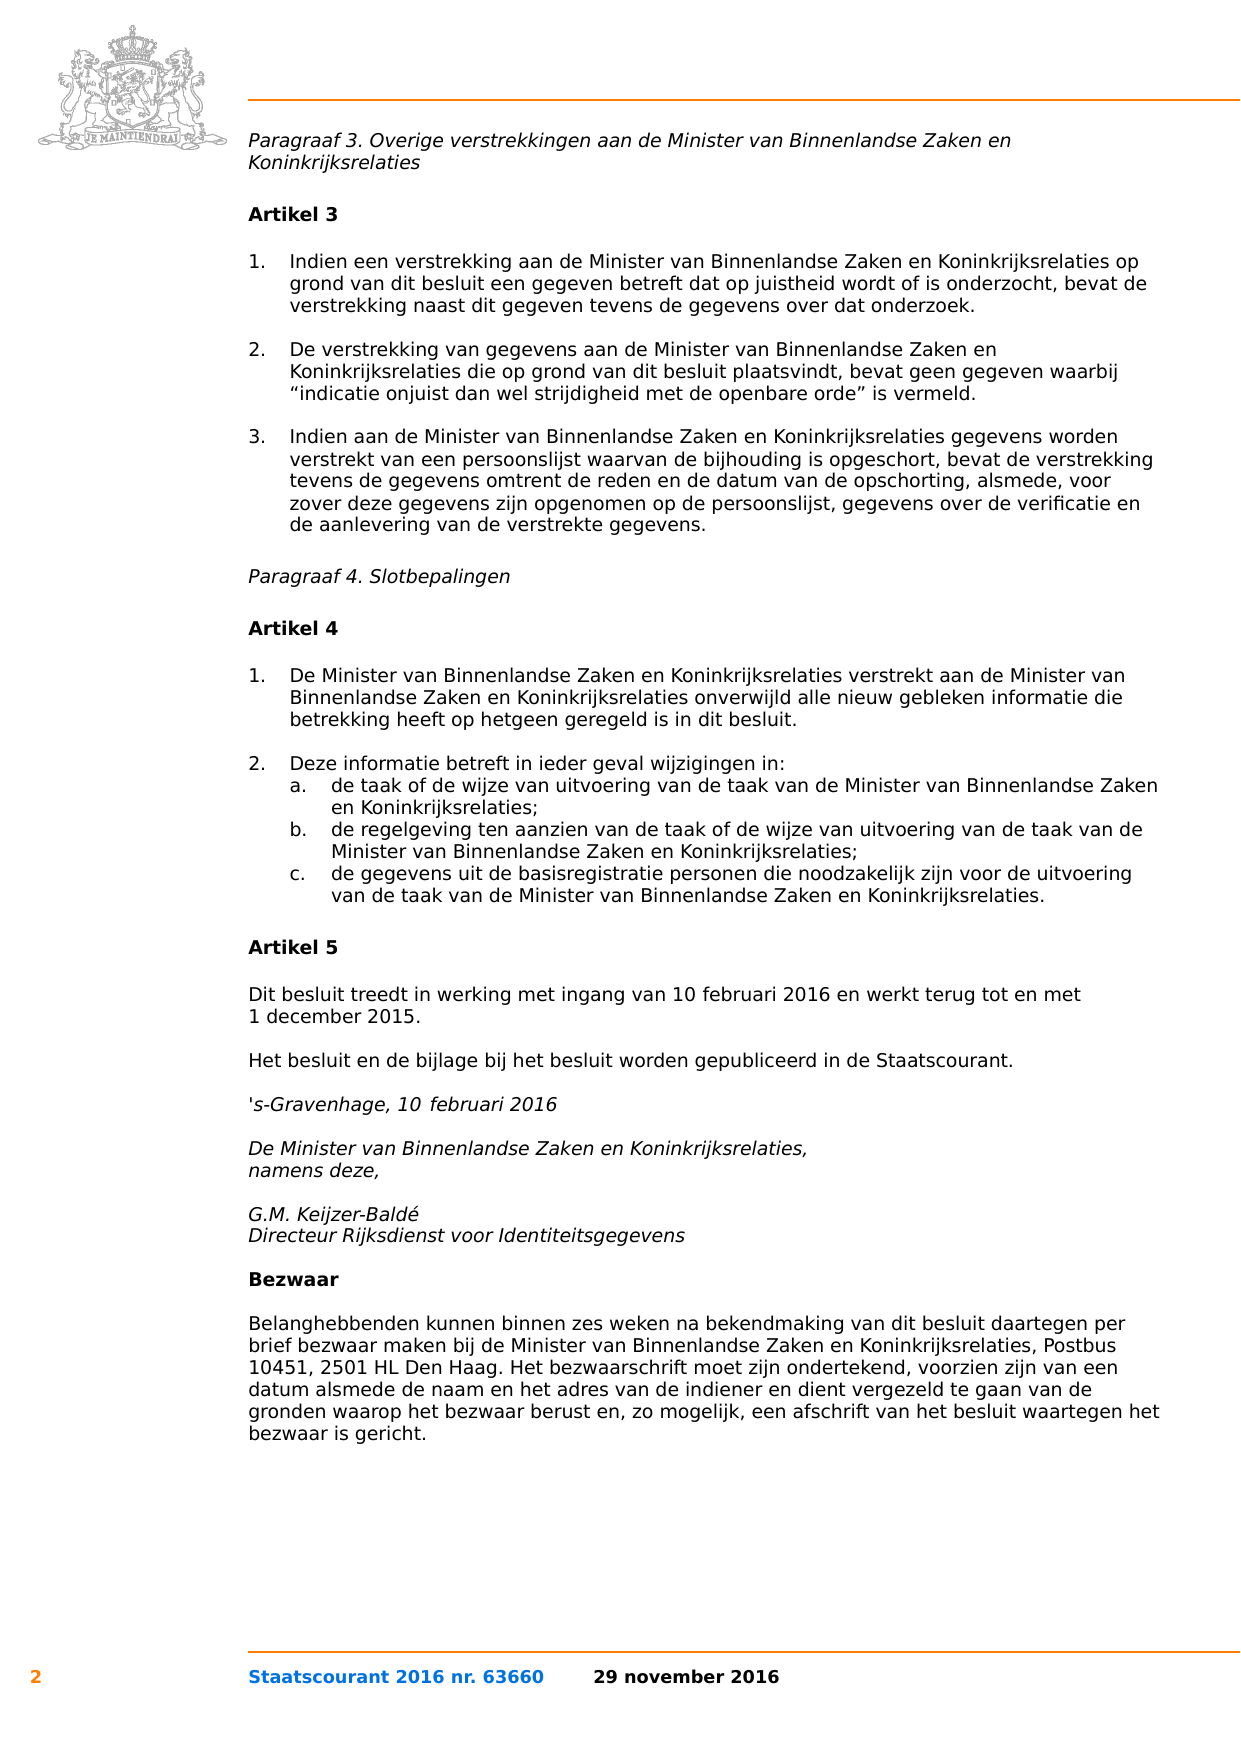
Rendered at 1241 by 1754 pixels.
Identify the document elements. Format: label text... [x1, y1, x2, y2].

subtitle Paragraaf 3. Overige verstrekkingen aan de Minister van Binnenlandse Zaken en Koninkrijksrelaties [248, 130, 1163, 174]
text Bezwaar [248, 1269, 1163, 1291]
text Belanghebbenden kunnen binnen zes weken na bekendmaking van dit besluit daartegen per brief bezwaar maken bij de Minister van Binnenlandse Zaken en Koninkrijksrelaties, Postbus 10451, 2501 HL Den Haag. Het bezwaarschrift moet zijn ondertekend, voorzien zijn van een datum alsmede de naam en het adres van de indiener en dient vergezeld te gaan van de gronden waarop het bezwaar berust en, zo mogelijk, een afschrift van het besluit waartegen het bezwaar is gericht. [248, 1313, 1163, 1445]
picture [38, 25, 227, 150]
subtitle Paragraaf 4. Slotbepalingen [248, 566, 1163, 588]
text 3. Indien aan de Minister van Binnenlandse Zaken en Koninkrijksrelaties gegevens worden verstrekt van een persoonslijst waarvan de bijhouding is opgeschort, bevat de verstrekking tevens de gegevens omtrent de reden en de datum van de opschorting, alsmede, voor zover deze gegevens zijn opgenomen op de persoonslijst, gegevens over de verificatie en de aanlevering van de verstrekte gegevens. [248, 426, 1163, 536]
subtitle Artikel 3 [248, 204, 1163, 226]
text 2. Deze informatie betreft in ieder geval wijzigingen in: [248, 753, 1163, 775]
text Dit besluit treedt in werking met ingang van 10 februari 2016 en werkt terug tot en met 1 december 2015. [248, 984, 1163, 1028]
text 2. De verstrekking van gegevens aan de Minister van Binnenlandse Zaken en Koninkrijksrelaties die op grond van dit besluit plaatsvindt, bevat geen gegeven waarbij “indicatie onjuist dan wel strijdigheid met de openbare orde” is vermeld. [248, 339, 1163, 404]
text Het besluit en de bijlage bij het besluit worden gepubliceerd in de Staatscourant. [248, 1050, 1163, 1072]
text 1. De Minister van Binnenlandse Zaken en Koninkrijksrelaties verstrekt aan de Minister van Binnenlandse Zaken en Koninkrijksrelaties onverwijld alle nieuw gebleken informatie die betrekking heeft op hetgeen geregeld is in dit besluit. [248, 665, 1163, 731]
text a. de taak of de wijze van uitvoering van de taak van de Minister van Binnenlandse Zaken en Koninkrijksrelaties; [289, 775, 1163, 819]
text 1. Indien een verstrekking aan de Minister van Binnenlandse Zaken en Koninkrijksrelaties op grond van dit besluit een gegeven betreft dat op juistheid wordt of is onderzocht, bevat de verstrekking naast dit gegeven tevens de gegevens over dat onderzoek. [248, 251, 1163, 317]
subtitle Artikel 4 [248, 618, 1163, 640]
text c. de gegevens uit de basisregistratie personen die noodzakelijk zijn voor de uitvoering van de taak van de Minister van Binnenlandse Zaken en Koninkrijksrelaties. [289, 863, 1163, 907]
text b. de regelgeving ten aanzien van de taak of de wijze van uitvoering van de taak van de Minister van Binnenlandse Zaken en Koninkrijksrelaties; [289, 819, 1163, 863]
text 's-Gravenhage, 10 februari 2016 [248, 1094, 1163, 1116]
subtitle Artikel 5 [248, 937, 1163, 959]
text De Minister van Binnenlandse Zaken en Koninkrijksrelaties, namens deze, G.M. Keijzer-Baldé Directeur Rijksdienst voor Identiteitsgegevens [248, 1137, 1163, 1247]
